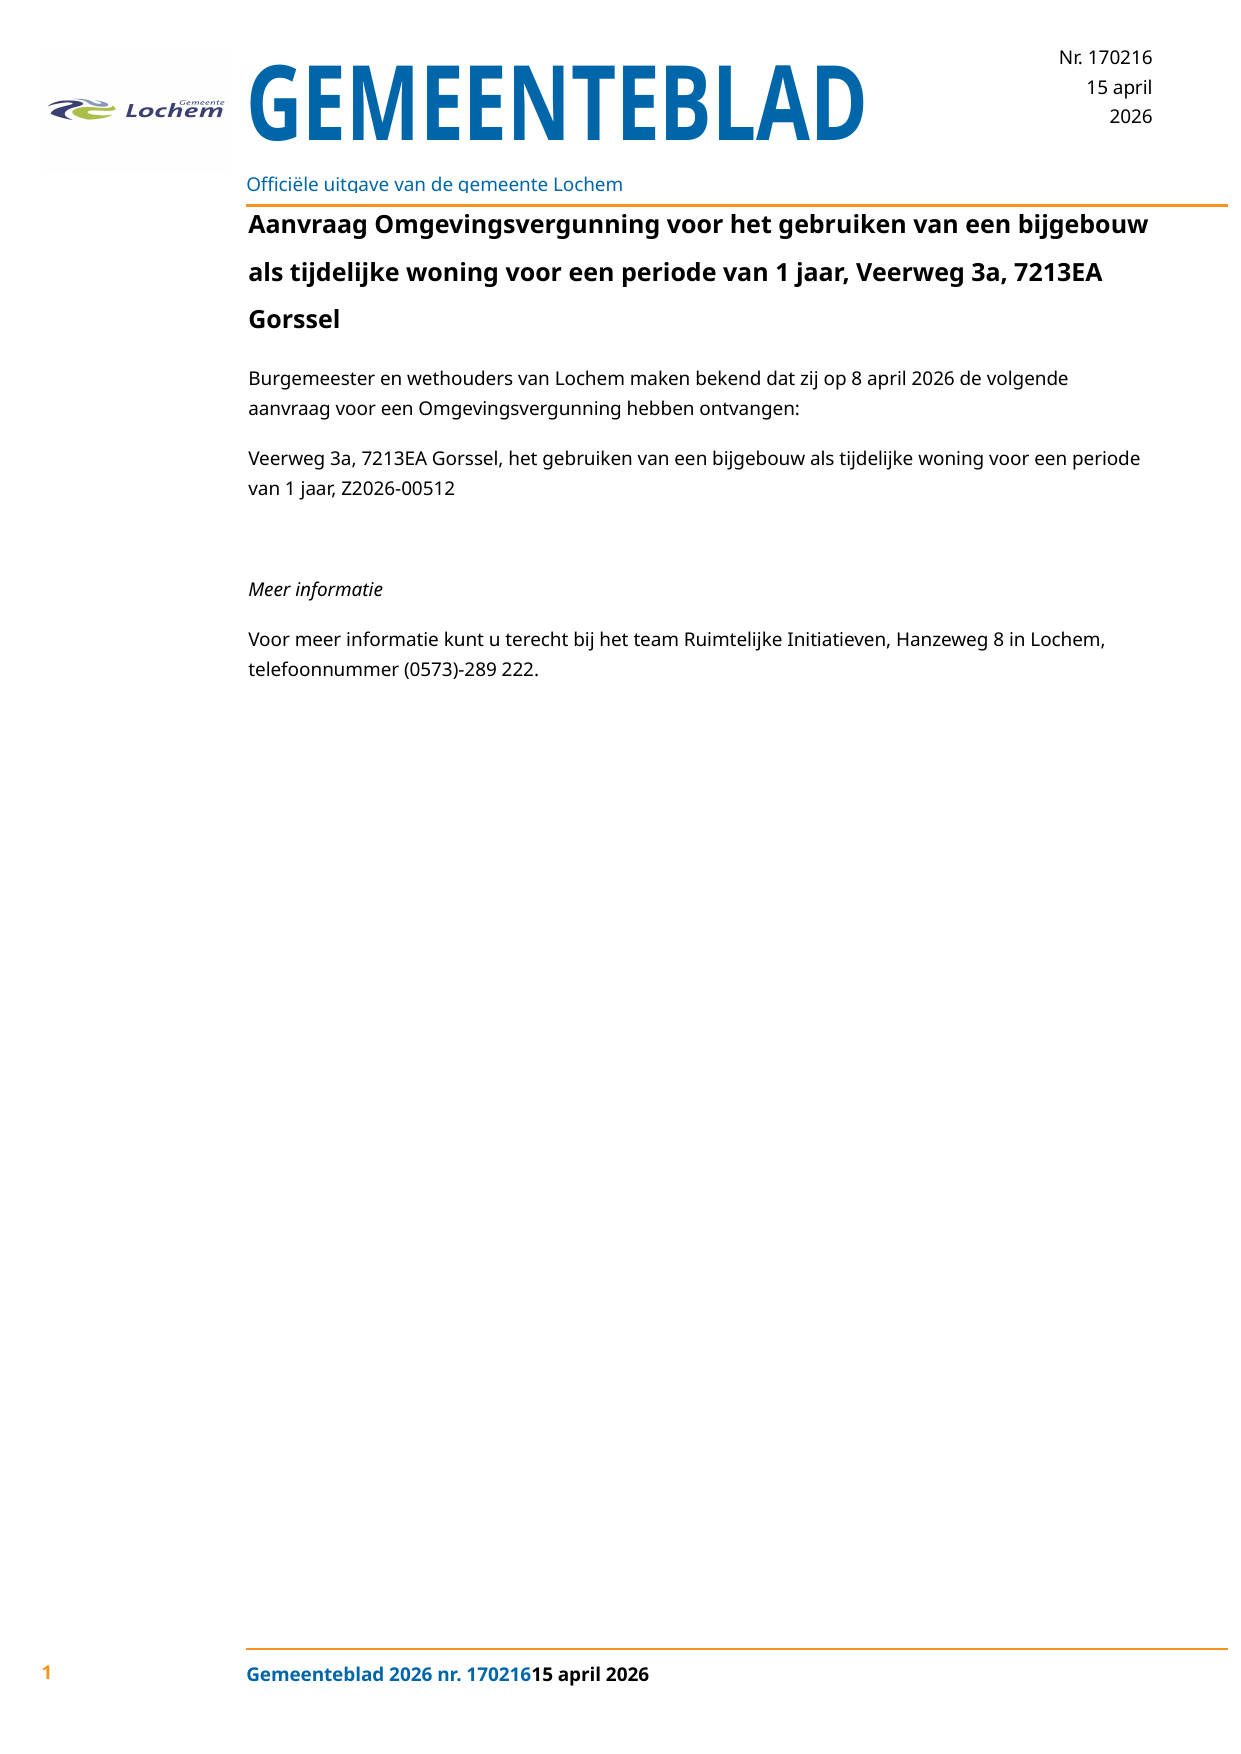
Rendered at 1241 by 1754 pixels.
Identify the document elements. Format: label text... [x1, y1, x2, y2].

text Veerweg 3a, 7213EA Gorssel, het gebruiken van een bijgebouw als tijdelijke woning voor een periode van 1 jaar, Z2026-00512 [248, 446, 1152, 501]
text Burgemeester en wethouders van Lochem maken bekend dat zij op 8 april 2026 de volgende aanvraag voor een Omgevingsvergunning hebben ontvangen: [248, 366, 1152, 421]
text Voor meer informatie kunt u terecht bij het team Ruimtelijke Initiatieven, Hanzeweg 8 in Lochem, telefoonnummer (0573)-289 222. [248, 626, 1152, 682]
text Meer informatie [248, 576, 1152, 602]
text Aanvraag Omgevingsvergunning voor het gebruiken van een bijgebouw als tijdelijke woning voor een periode van 1 jaar, Veerweg 3a, 7213EA Gorssel [248, 207, 1152, 336]
picture [41, 47, 231, 172]
